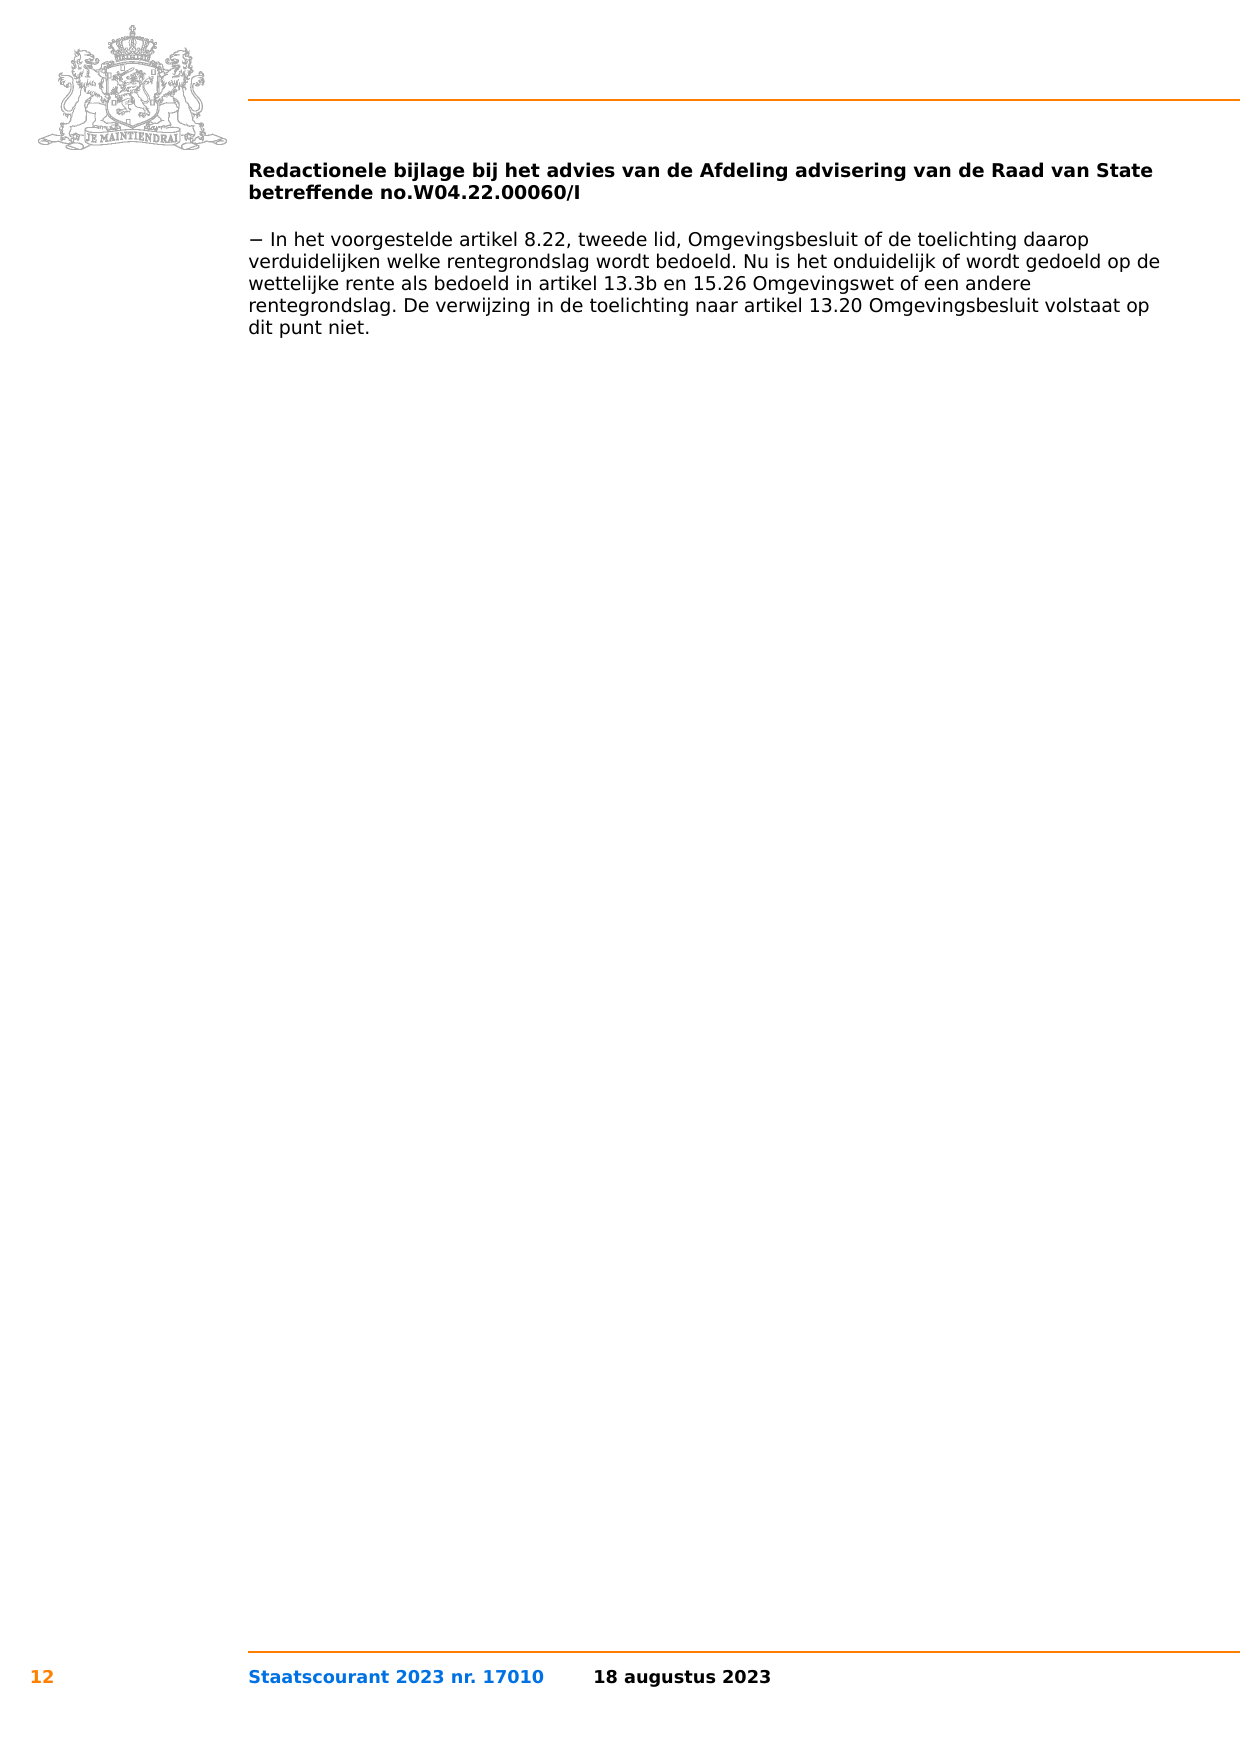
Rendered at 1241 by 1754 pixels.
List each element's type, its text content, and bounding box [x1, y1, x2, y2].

subtitle Redactionele bijlage bij het advies van de Afdeling advisering van de Raad van State betreffende no.W04.22.00060/I [248, 160, 1163, 204]
picture [38, 25, 227, 150]
text − In het voorgestelde artikel 8.22, tweede lid, Omgevingsbesluit of de toelichting daarop verduidelijken welke rentegrondslag wordt bedoeld. Nu is het onduidelijk of wordt gedoeld op de wettelijke rente als bedoeld in artikel 13.3b en 15.26 Omgevingswet of een andere rentegrondslag. De verwijzing in de toelichting naar artikel 13.20 Omgevingsbesluit volstaat op dit punt niet. [248, 229, 1163, 339]
